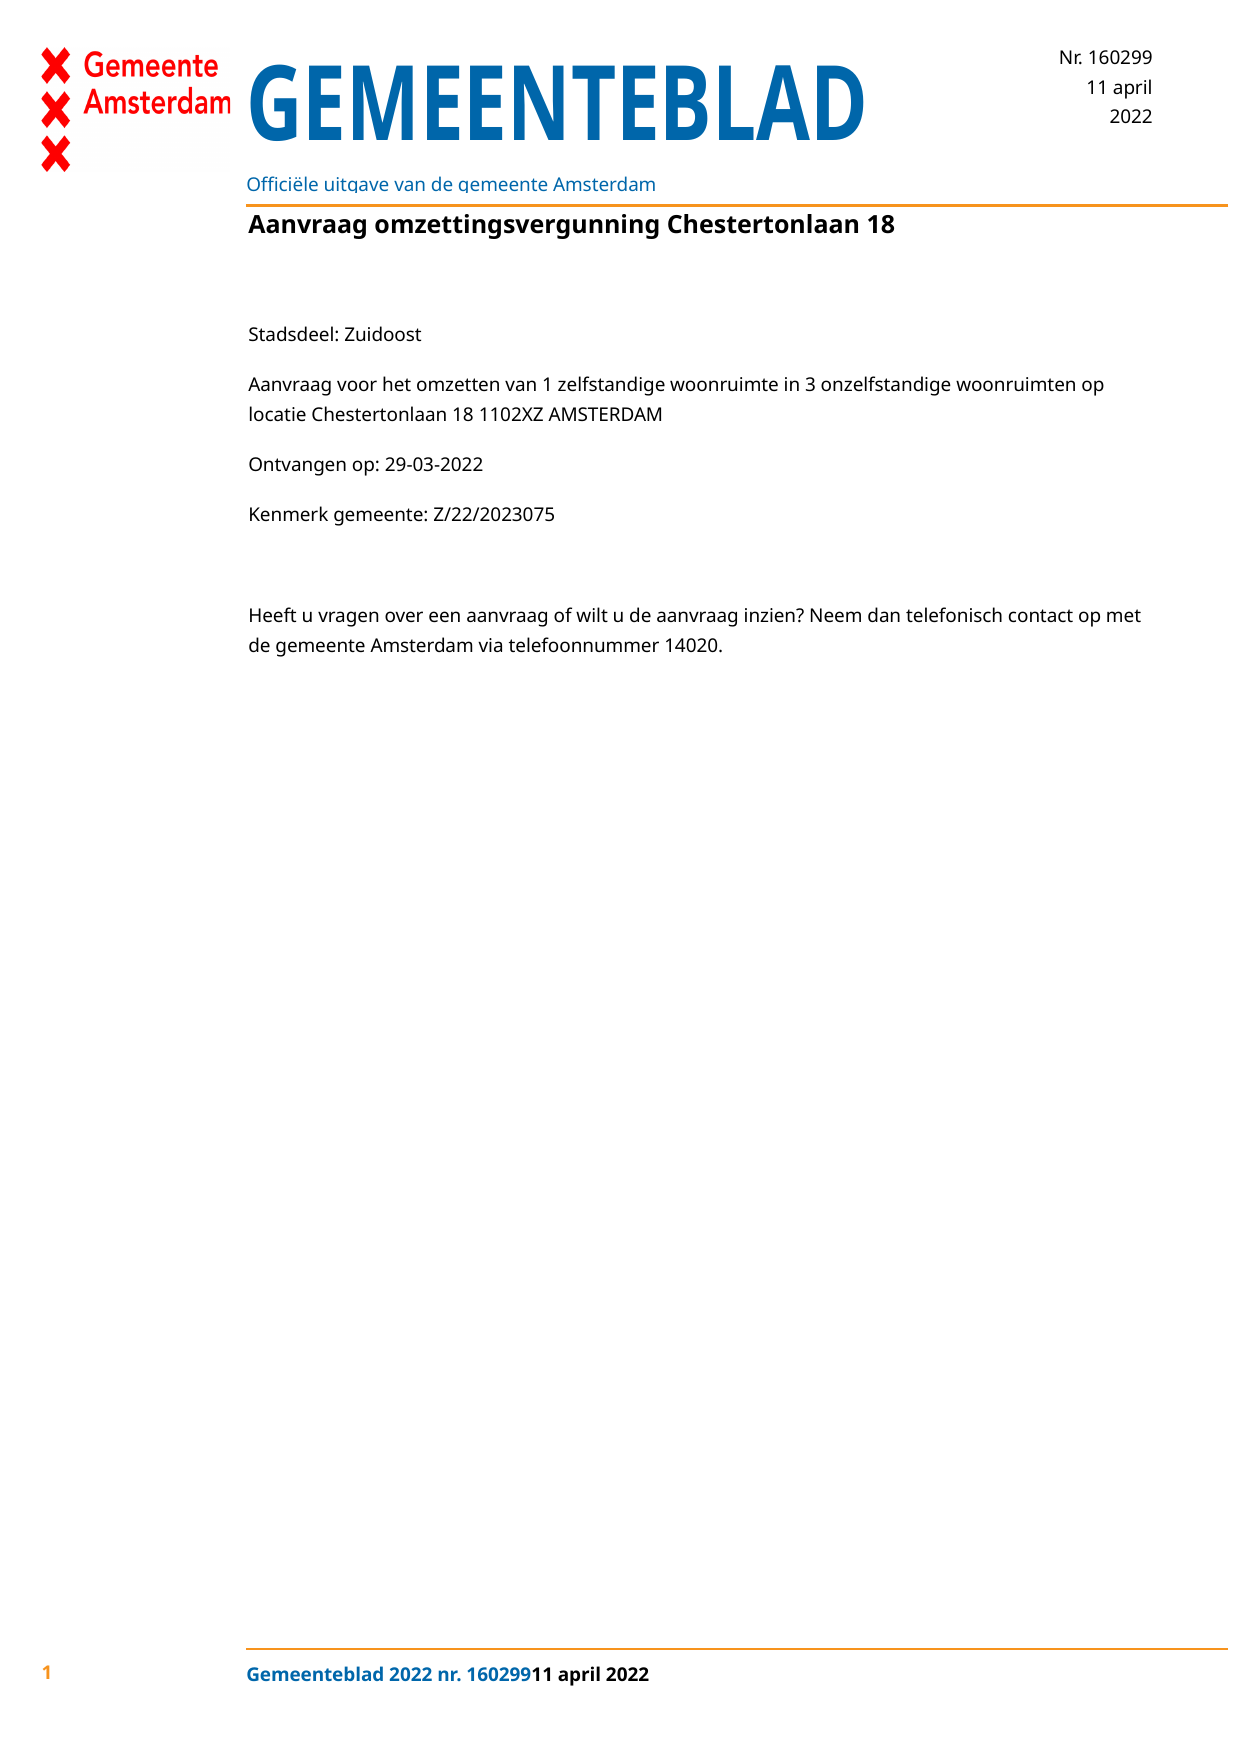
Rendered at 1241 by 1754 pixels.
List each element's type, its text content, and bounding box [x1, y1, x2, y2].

text Heeft u vragen over een aanvraag of wilt u de aanvraag inzien? Neem dan telefonisch contact op met de gemeente Amsterdam via telefoonnummer 14020. [248, 602, 1152, 658]
text Ontvangen op: 29-03-2022 [248, 451, 1152, 477]
text Stadsdeel: Zuidoost [248, 321, 1152, 346]
picture [41, 47, 231, 172]
text Aanvraag voor het omzetten van 1 zelfstandige woonruimte in 3 onzelfstandige woonruimten op locatie Chestertonlaan 18 1102XZ AMSTERDAM [248, 371, 1152, 426]
text Aanvraag omzettingsvergunning Chestertonlaan 18 [248, 207, 1152, 241]
text Kenmerk gemeente: Z/22/2023075 [248, 502, 1152, 527]
